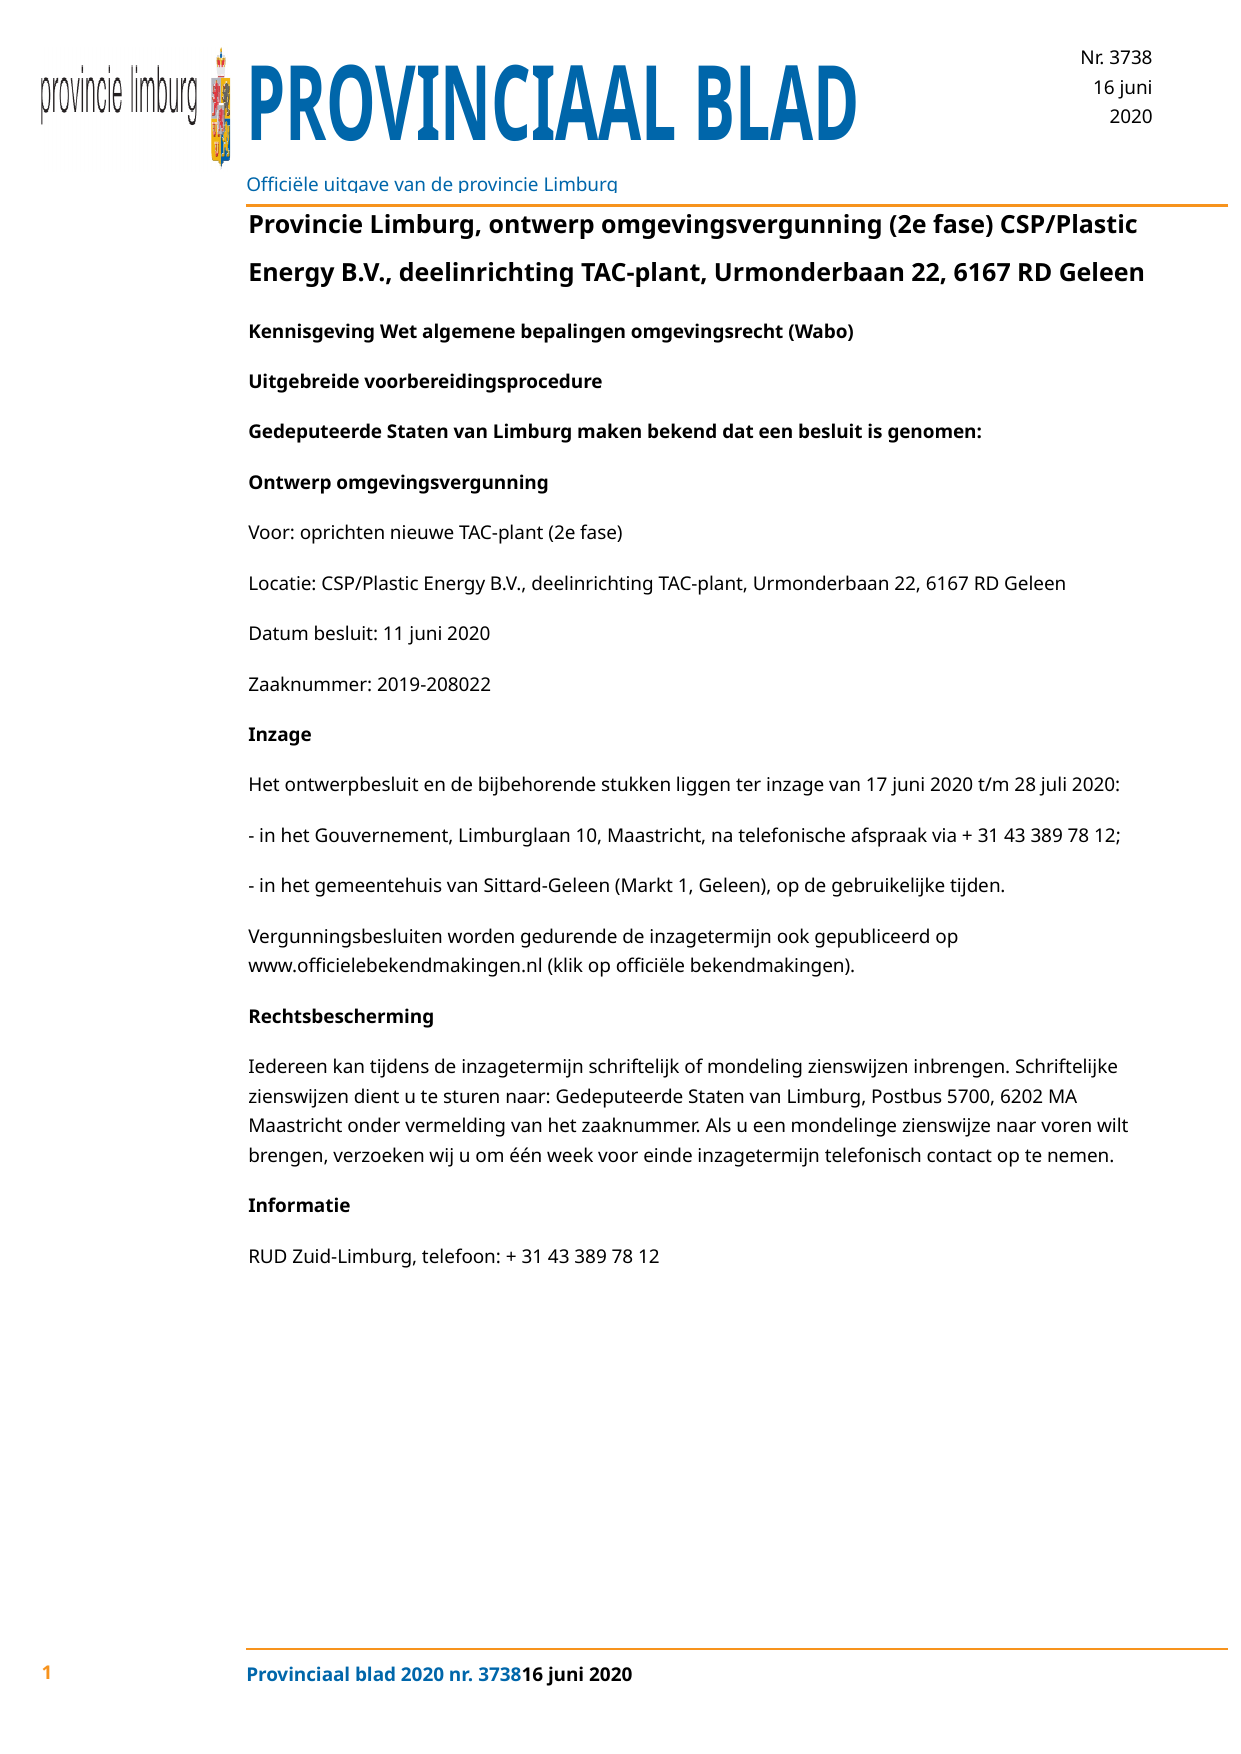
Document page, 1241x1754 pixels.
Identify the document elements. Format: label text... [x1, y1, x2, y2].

text Zaaknummer: 2019-208022 [248, 671, 1152, 697]
text Uitgebreide voorbereidingsprocedure [248, 368, 1152, 394]
text Kennisgeving Wet algemene bepalingen omgevingsrecht (Wabo) [248, 318, 1152, 344]
text Gedeputeerde Staten van Limburg maken bekend dat een besluit is genomen: [248, 419, 1152, 444]
text Locatie: CSP/Plastic Energy B.V., deelinrichting TAC-plant, Urmonderbaan 22, 6167 RD Geleen [248, 570, 1152, 596]
text Datum besluit: 11 juni 2020 [248, 620, 1152, 646]
text Rechtsbescherming [248, 1003, 1152, 1029]
text - in het gemeentehuis van Sittard-Geleen (Markt 1, Geleen), op de gebruikelijke tijden. [248, 872, 1152, 898]
text Inzage [248, 721, 1152, 747]
text Vergunningsbesluiten worden gedurende de inzagetermijn ook gepubliceerd op www.officielebekendmakingen.nl (klik op officiële bekendmakingen). [248, 923, 1152, 978]
text Het ontwerpbesluit en de bijbehorende stukken liggen ter inzage van 17 juni 2020 t/m 28 juli 2020: [248, 772, 1152, 797]
text Ontwerp omgevingsvergunning [248, 469, 1152, 495]
text - in het Gouvernement, Limburglaan 10, Maastricht, na telefonische afspraak via + 31 43 389 78 12; [248, 822, 1152, 848]
text Iedereen kan tijdens de inzagetermijn schriftelijk of mondeling zienswijzen inbrengen. Schriftelijke zienswijzen dient u te sturen naar: Gedeputeerde Staten van Limburg, Postbus 5700, 6202 MA Maastricht onder vermelding van het zaaknummer. Als u een mondelinge zienswijze naar voren wilt brengen, verzoeken wij u om één week voor einde inzagetermijn telefonisch contact op te nemen. [248, 1053, 1152, 1168]
picture [41, 47, 231, 172]
text Provincie Limburg, ontwerp omgevingsvergunning (2e fase) CSP/Plastic Energy B.V., deelinrichting TAC-plant, Urmonderbaan 22, 6167 RD Geleen [248, 207, 1152, 288]
text Voor: oprichten nieuwe TAC-plant (2e fase) [248, 519, 1152, 545]
text Informatie [248, 1192, 1152, 1218]
text RUD Zuid-Limburg, telefoon: + 31 43 389 78 12 [248, 1243, 1152, 1269]
